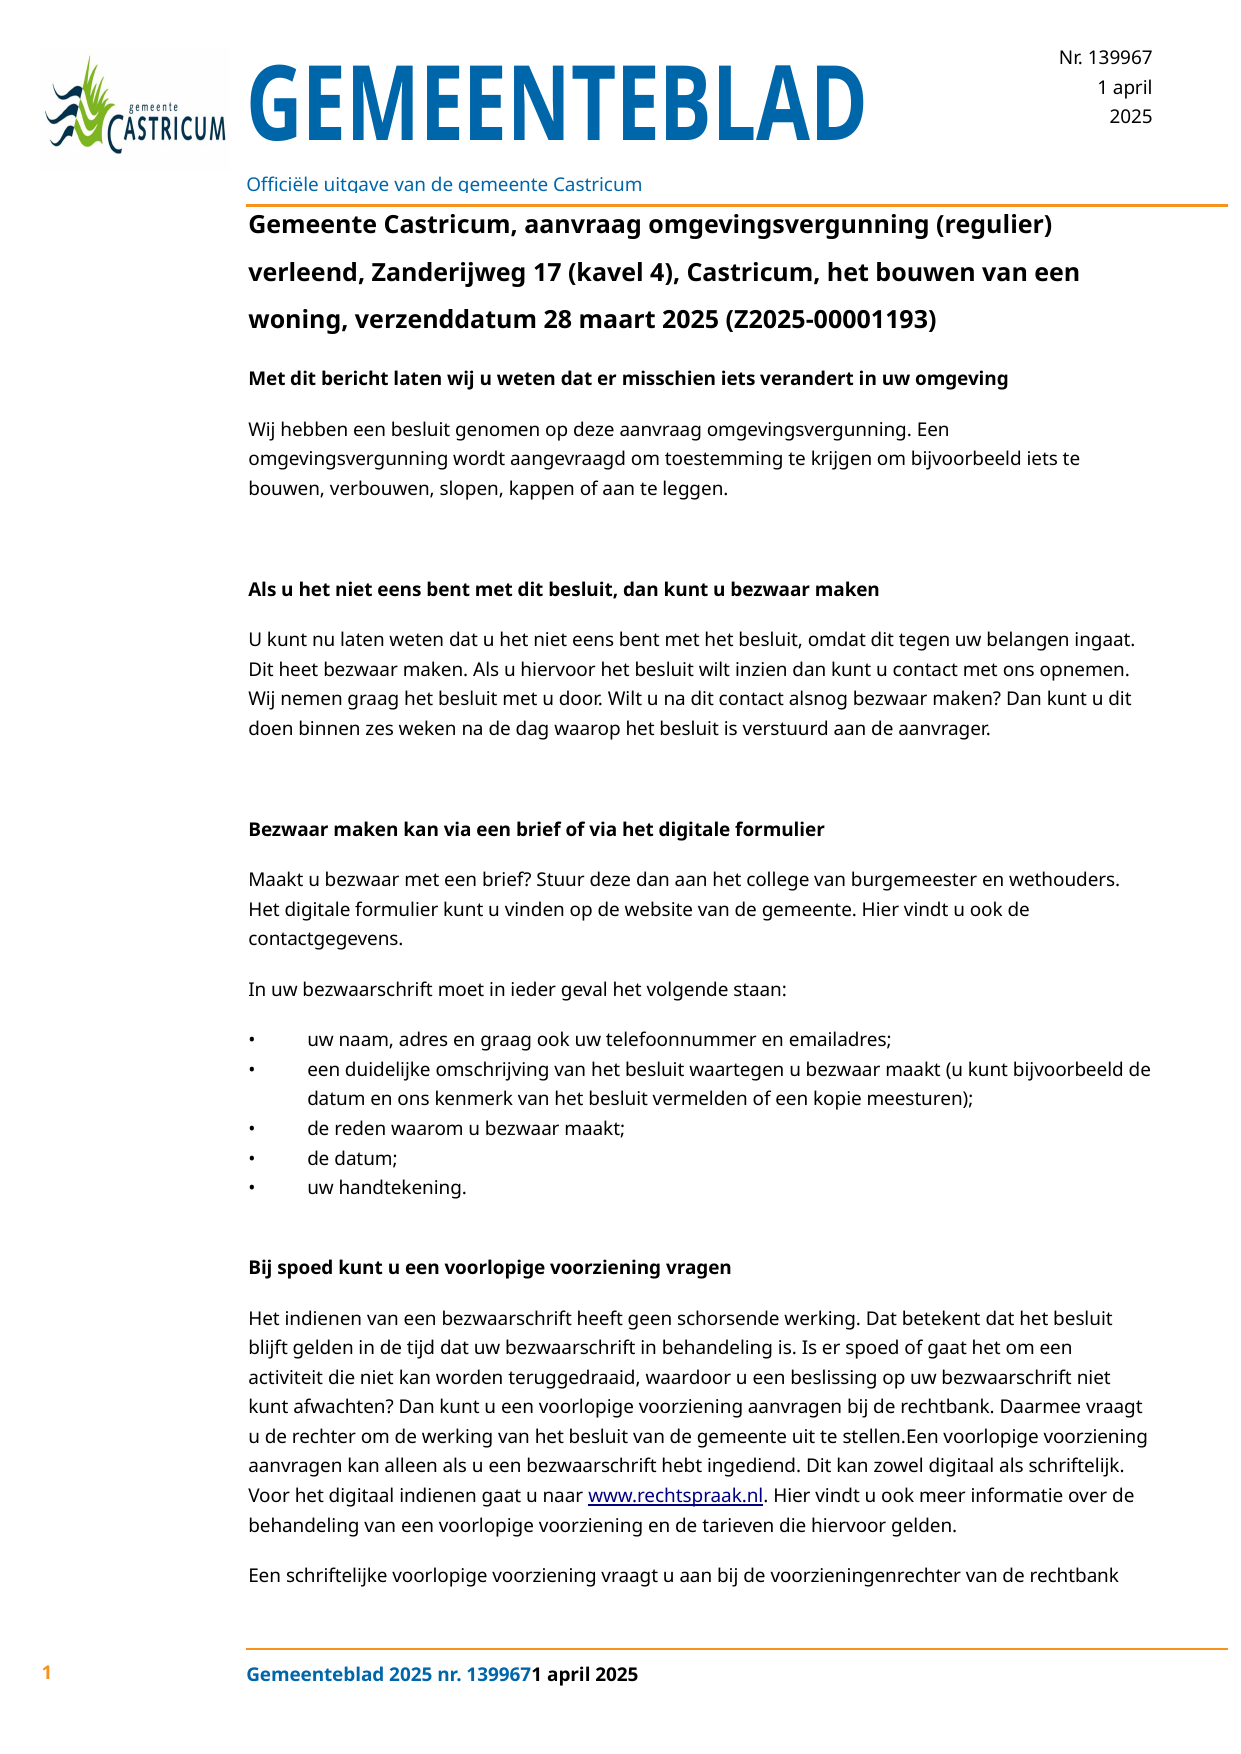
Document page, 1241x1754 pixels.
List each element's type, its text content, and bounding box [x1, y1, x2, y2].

text Als u het niet eens bent met dit besluit, dan kunt u bezwaar maken [248, 576, 1152, 602]
text Met dit bericht laten wij u weten dat er misschien iets verandert in uw omgeving [248, 366, 1152, 391]
text Het indienen van een bezwaarschrift heeft geen schorsende werking. Dat betekent dat het besluit blijft gelden in de tijd dat uw bezwaarschrift in behandeling is. Is er spoed of gaat het om een activiteit die niet kan worden teruggedraaid, waardoor u een beslissing op uw bezwaarschrift niet kunt afwachten? Dan kunt u een voorlopige voorziening aanvragen bij de rechtbank. Daarmee vraagt u de rechter om de werking van het besluit van de gemeente uit te stellen.Een voorlopige voorziening aanvragen kan alleen als u een bezwaarschrift hebt ingediend. Dit kan zowel digitaal als schriftelijk. Voor het digitaal indienen gaat u naar www.rechtspraak.nl. Hier vindt u ook meer informatie over de behandeling van een voorlopige voorziening en de tarieven die hiervoor gelden. [248, 1305, 1152, 1537]
text Bij spoed kunt u een voorlopige voorziening vragen [248, 1254, 1152, 1280]
text Maakt u bezwaar met een brief? Stuur deze dan aan het college van burgemeester en wethouders. Het digitale formulier kunt u vinden op de website van de gemeente. Hier vindt u ook de contactgegevens. [248, 866, 1152, 951]
list uw naam, adres en graag ook uw telefoonnummer en emailadres; [248, 1026, 1152, 1052]
text Bezwaar maken kan via een brief of via het digitale formulier [248, 816, 1152, 842]
picture [41, 47, 231, 172]
text Gemeente Castricum, aanvraag omgevingsvergunning (regulier) verleend, Zanderijweg 17 (kavel 4), Castricum, het bouwen van een woning, verzenddatum 28 maart 2025 (Z2025-00001193) [248, 207, 1152, 336]
list uw handtekening. [248, 1174, 1152, 1200]
list de reden waarom u bezwaar maakt; [248, 1115, 1152, 1141]
text Een schriftelijke voorlopige voorziening vraagt u aan bij de voorzieningenrechter van de rechtbank [248, 1562, 1152, 1588]
text U kunt nu laten weten dat u het niet eens bent met het besluit, omdat dit tegen uw belangen ingaat. Dit heet bezwaar maken. Als u hiervoor het besluit wilt inzien dan kunt u contact met ons opnemen. Wij nemen graag het besluit met u door. Wilt u na dit contact alsnog bezwaar maken? Dan kunt u dit doen binnen zes weken na de dag waarop het besluit is verstuurd aan de aanvrager. [248, 626, 1152, 741]
text Wij hebben een besluit genomen op deze aanvraag omgevingsvergunning. Een omgevingsvergunning wordt aangevraagd om toestemming te krijgen om bijvoorbeeld iets te bouwen, verbouwen, slopen, kappen of aan te leggen. [248, 416, 1152, 501]
list de datum; [248, 1145, 1152, 1170]
list een duidelijke omschrijving van het besluit waartegen u bezwaar maakt (u kunt bijvoorbeeld de datum en ons kenmerk van het besluit vermelden of een kopie meesturen); [248, 1056, 1152, 1111]
text In uw bezwaarschrift moet in ieder geval het volgende staan: [248, 976, 1152, 1002]
